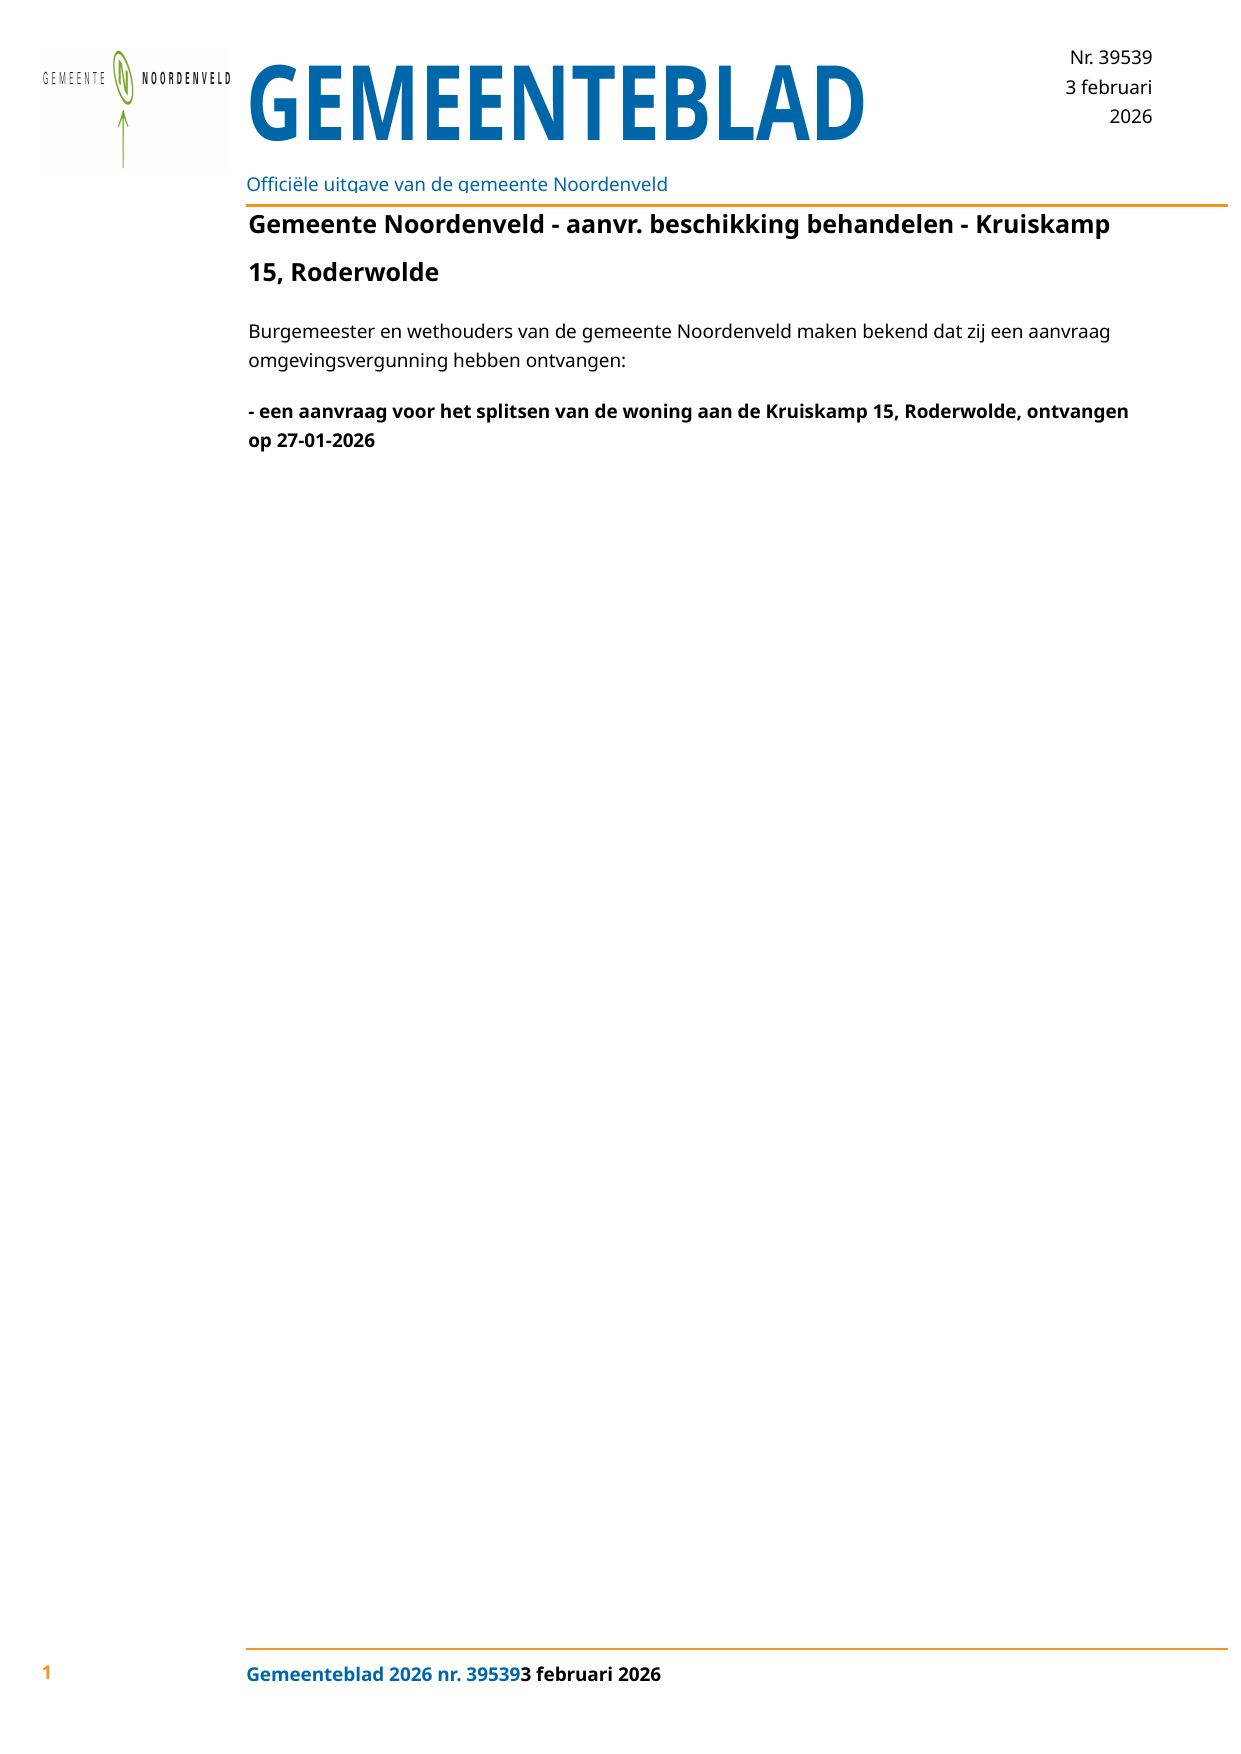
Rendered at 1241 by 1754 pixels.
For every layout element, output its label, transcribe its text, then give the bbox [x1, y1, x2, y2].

text - een aanvraag voor het splitsen van de woning aan de Kruiskamp 15, Roderwolde, ontvangen op 27-01-2026 [248, 398, 1152, 453]
picture [41, 47, 231, 172]
text Gemeente Noordenveld - aanvr. beschikking behandelen - Kruiskamp 15, Roderwolde [248, 207, 1152, 288]
text Burgemeester en wethouders van de gemeente Noordenveld maken bekend dat zij een aanvraag omgevingsvergunning hebben ontvangen: [248, 318, 1152, 373]
